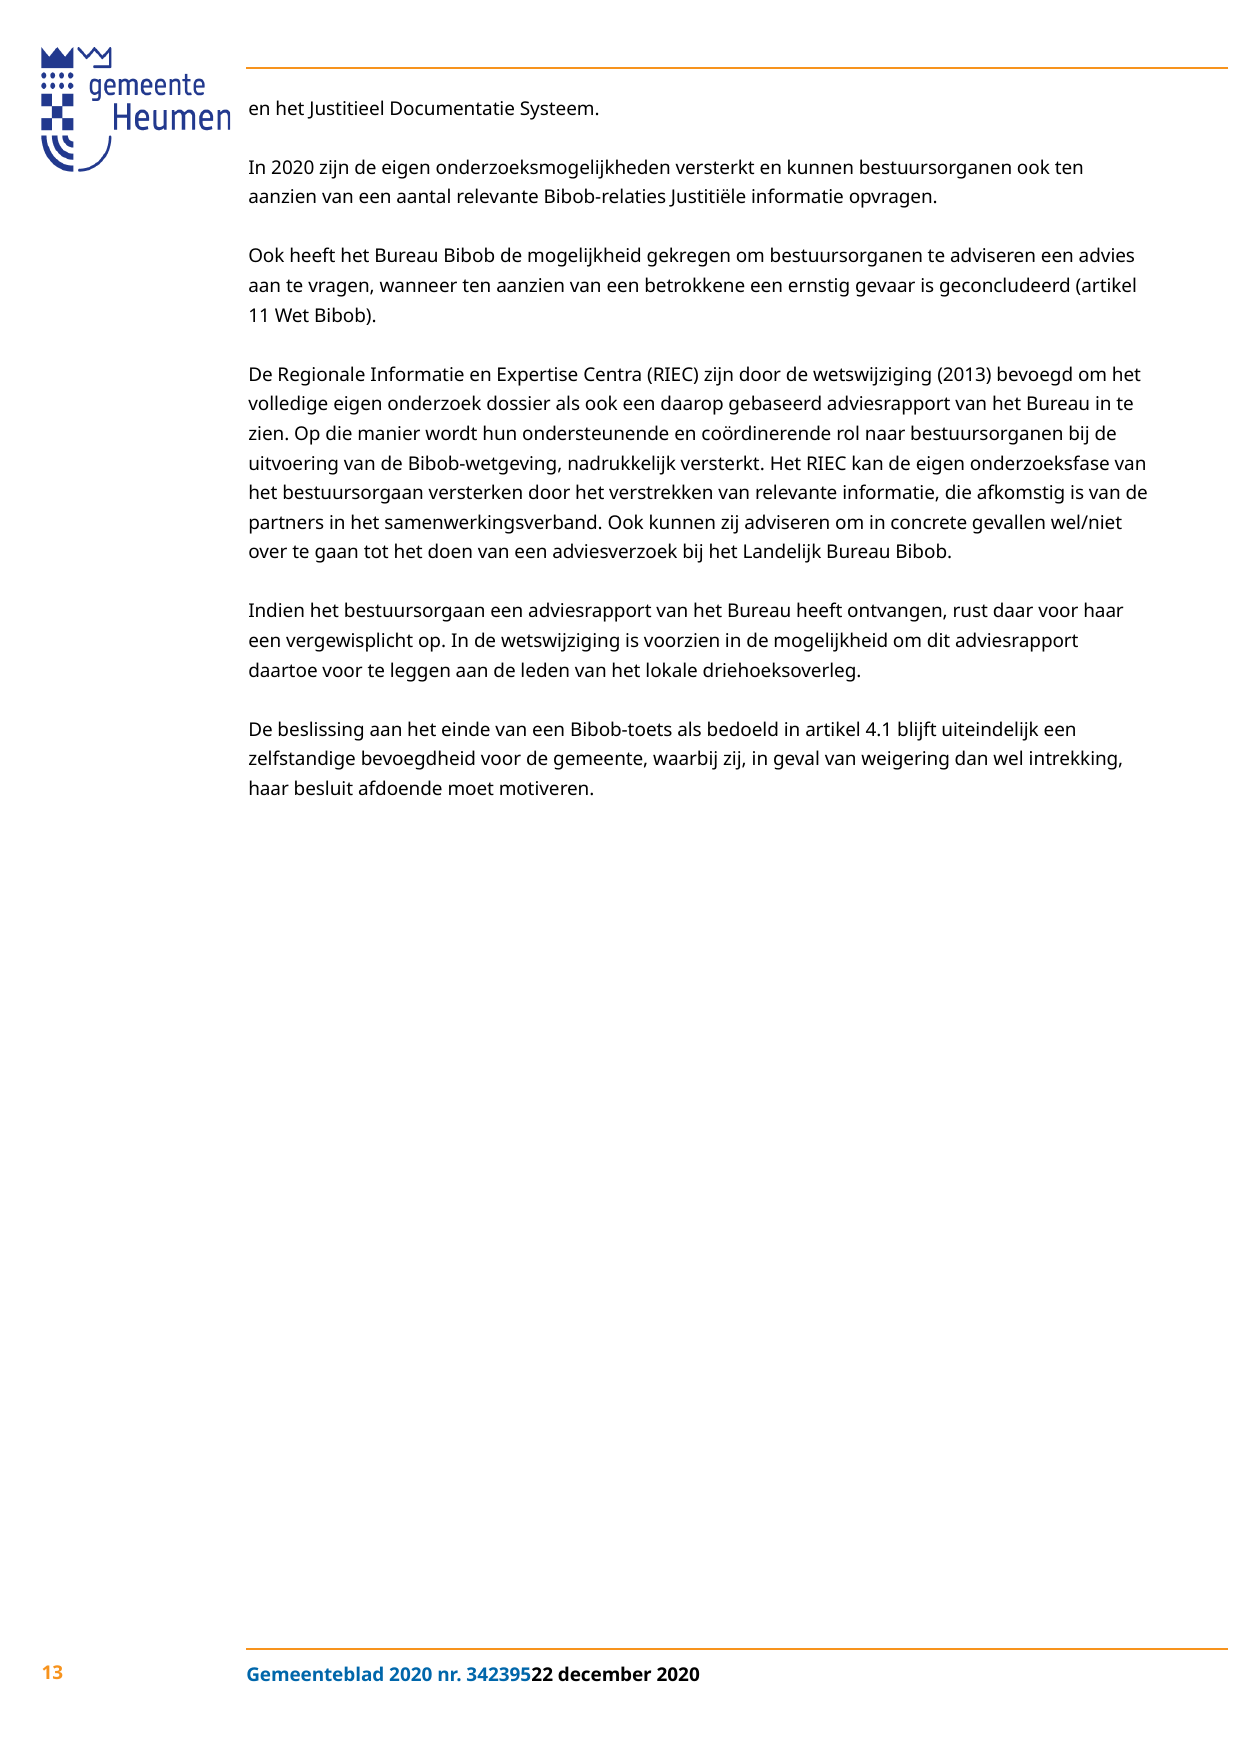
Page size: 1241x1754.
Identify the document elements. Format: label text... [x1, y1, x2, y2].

picture [41, 47, 231, 172]
text Indien het bestuursorgaan een adviesrapport van het Bureau heeft ontvangen, rust daar voor haar een vergewisplicht op. In de wetswijziging is voorzien in de mogelijkheid om dit adviesrapport daartoe voor te leggen aan de leden van het lokale driehoeksoverleg. [248, 598, 1152, 683]
text De beslissing aan het einde van een Bibob-toets als bedoeld in artikel 4.1 blijft uiteindelijk een zelfstandige bevoegdheid voor de gemeente, waarbij zij, in geval van weigering dan wel intrekking, haar besluit afdoende moet motiveren. [248, 716, 1152, 801]
text en het Justitieel Documentatie Systeem. [248, 95, 1152, 121]
text De Regionale Informatie en Expertise Centra (RIEC) zijn door de wetswijziging (2013) bevoegd om het volledige eigen onderzoek dossier als ook een daarop gebaseerd adviesrapport van het Bureau in te zien. Op die manier wordt hun ondersteunende en coördinerende rol naar bestuursorganen bij de uitvoering van de Bibob-wetgeving, nadrukkelijk versterkt. Het RIEC kan de eigen onderzoeksfase van het bestuursorgaan versterken door het verstrekken van relevante informatie, die afkomstig is van de partners in het samenwerkingsverband. Ook kunnen zij adviseren om in concrete gevallen wel/niet over te gaan tot het doen van een adviesverzoek bij het Landelijk Bureau Bibob. [248, 361, 1152, 564]
text In 2020 zijn de eigen onderzoeksmogelijkheden versterkt en kunnen bestuursorganen ook ten aanzien van een aantal relevante Bibob-relaties Justitiële informatie opvragen. [248, 154, 1152, 209]
text Ook heeft het Bureau Bibob de mogelijkheid gekregen om bestuursorganen te adviseren een advies aan te vragen, wanneer ten aanzien van een betrokkene een ernstig gevaar is geconcludeerd (artikel 11 Wet Bibob). [248, 243, 1152, 328]
